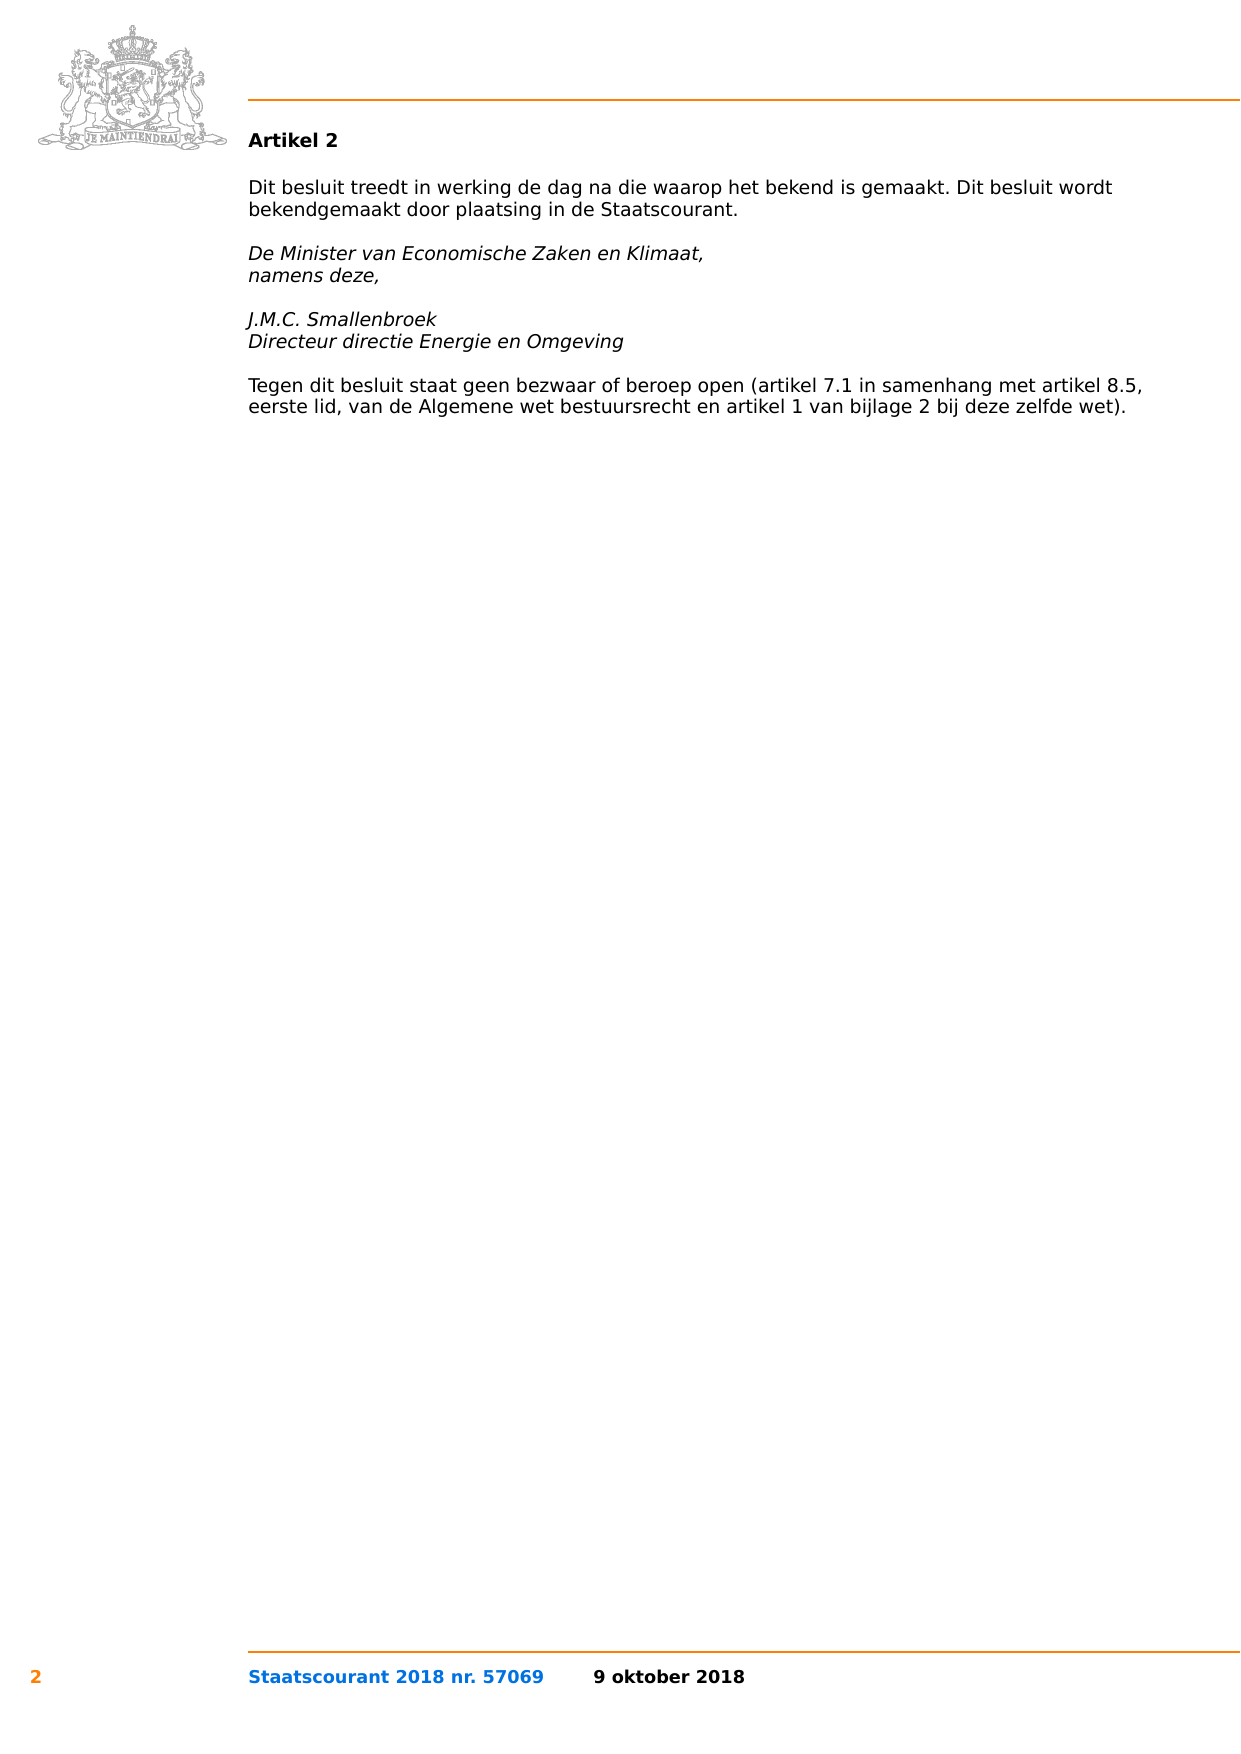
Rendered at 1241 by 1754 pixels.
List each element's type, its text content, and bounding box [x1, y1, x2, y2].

picture [38, 25, 227, 150]
text De Minister van Economische Zaken en Klimaat, namens deze, J.M.C. Smallenbroek Directeur directie Energie en Omgeving [248, 243, 1163, 353]
text Dit besluit treedt in werking de dag na die waarop het bekend is gemaakt. Dit besluit wordt bekendgemaakt door plaatsing in de Staatscourant. [248, 177, 1163, 221]
subtitle Artikel 2 [248, 130, 1163, 152]
text Tegen dit besluit staat geen bezwaar of beroep open (artikel 7.1 in samenhang met artikel 8.5, eerste lid, van de Algemene wet bestuursrecht en artikel 1 van bijlage 2 bij deze zelfde wet). [248, 374, 1163, 418]
